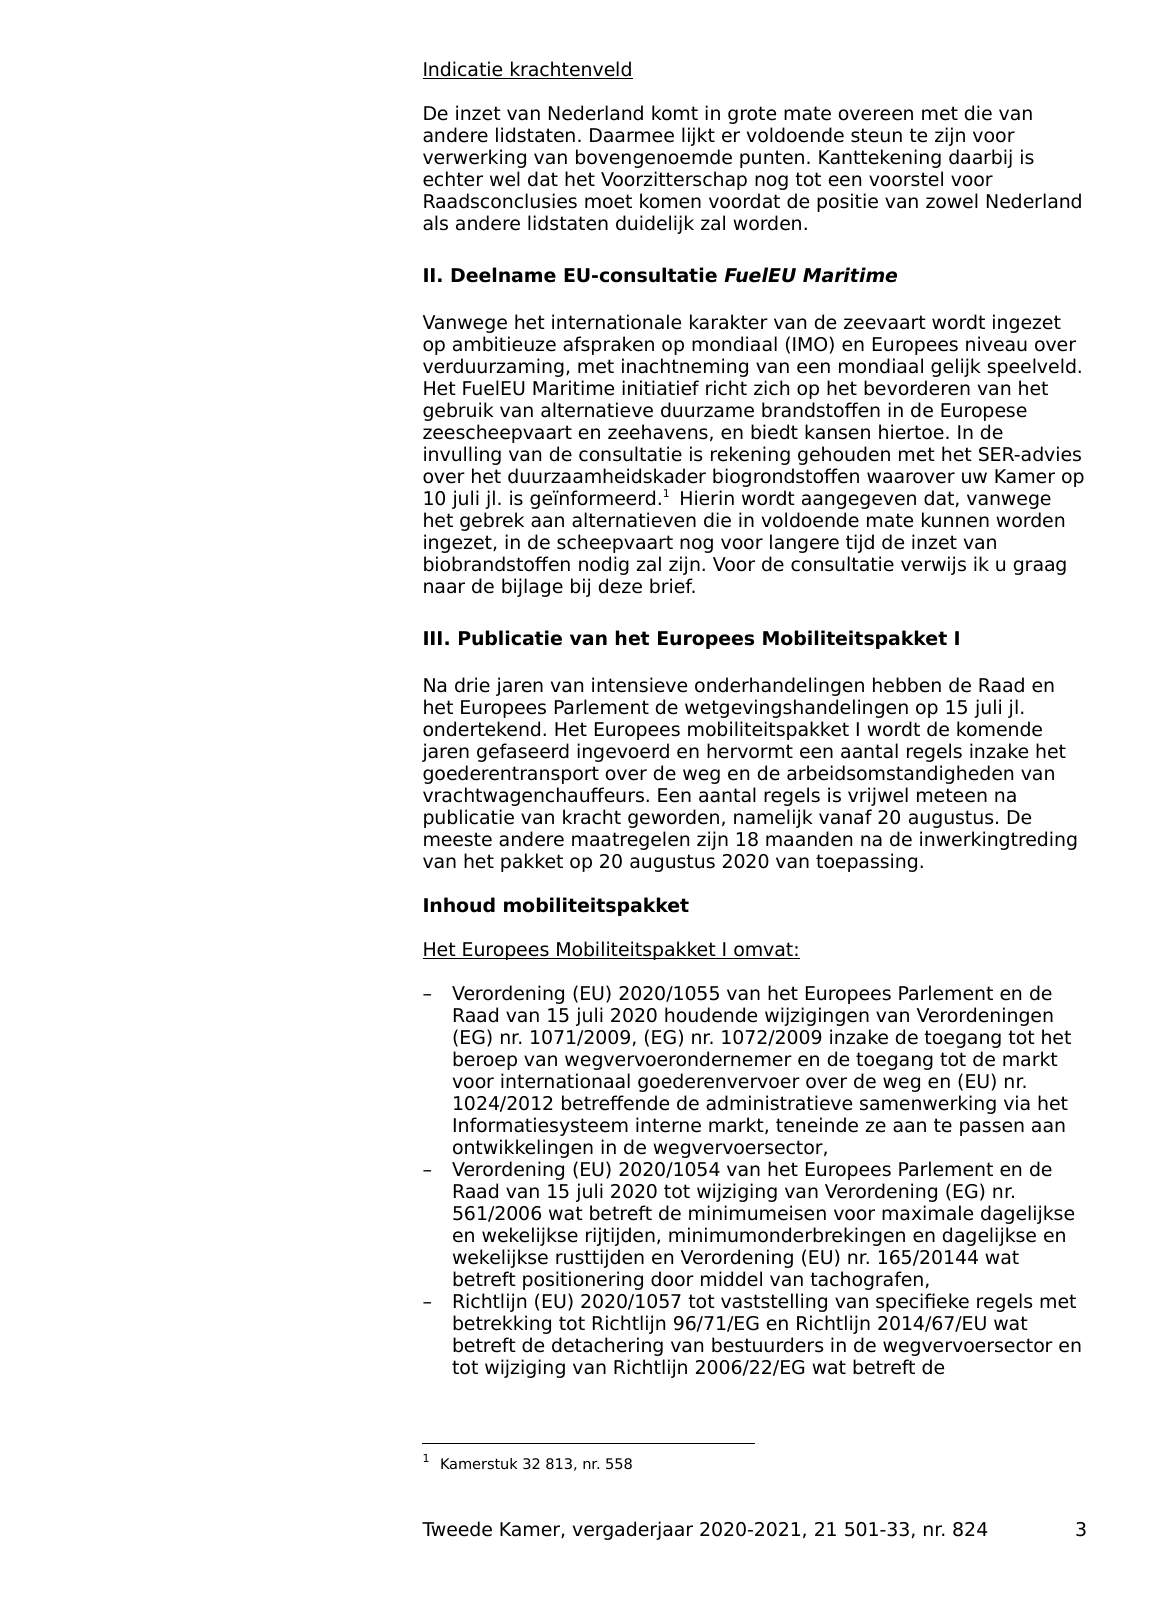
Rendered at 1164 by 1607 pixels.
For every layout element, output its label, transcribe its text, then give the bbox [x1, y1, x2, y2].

text Na drie jaren van intensieve onderhandelingen hebben de Raad en het Europees Parlement de wetgevingshandelingen op 15 juli jl. ondertekend. Het Europees mobiliteitspakket I wordt de komende jaren gefaseerd ingevoerd en hervormt een aantal regels inzake het goederentransport over de weg en de arbeidsomstandigheden van vrachtwagenchauffeurs. Een aantal regels is vrijwel meteen na publicatie van kracht geworden, namelijk vanaf 20 augustus. De meeste andere maatregelen zijn 18 maanden na de inwerkingtreding van het pakket op 20 augustus 2020 van toepassing. [422, 675, 1087, 873]
text Kamerstuk 32 813, nr. 558 [422, 1452, 1087, 1474]
text – Verordening (EU) 2020/1055 van het Europees Parlement en de Raad van 15 juli 2020 houdende wijzigingen van Verordeningen (EG) nr. 1071/2009, (EG) nr. 1072/2009 inzake de toegang tot het beroep van wegvervoerondernemer en de toegang tot de markt voor internationaal goederenvervoer over de weg en (EU) nr. 1024/2012 betreffende de administratieve samenwerking via het Informatiesysteem interne markt, teneinde ze aan te passen aan ontwikkelingen in de wegvervoersector, [422, 983, 1087, 1159]
subtitle Het Europees Mobiliteitspakket I omvat: [422, 939, 1087, 961]
subtitle III. Publicatie van het Europees Mobiliteitspakket I [422, 628, 1087, 650]
subtitle Indicatie krachtenveld [422, 59, 1087, 81]
text – Verordening (EU) 2020/1054 van het Europees Parlement en de Raad van 15 juli 2020 tot wijziging van Verordening (EG) nr. 561/2006 wat betreft de minimumeisen voor maximale dagelijkse en wekelijkse rijtijden, minimumonderbrekingen en dagelijkse en wekelijkse rusttijden en Verordening (EU) nr. 165/20144 wat betreft positionering door middel van tachografen, [422, 1159, 1087, 1291]
subtitle II. Deelname EU-consultatie FuelEU Maritime [422, 265, 1087, 287]
text – Richtlijn (EU) 2020/1057 tot vaststelling van specifieke regels met betrekking tot Richtlijn 96/71/EG en Richtlijn 2014/67/EU wat betreft de detachering van bestuurders in de wegvervoersector en tot wijziging van Richtlijn 2006/22/EG wat betreft de [422, 1291, 1087, 1379]
subtitle Inhoud mobiliteitspakket [422, 895, 1087, 917]
text De inzet van Nederland komt in grote mate overeen met die van andere lidstaten. Daarmee lijkt er voldoende steun te zijn voor verwerking van bovengenoemde punten. Kanttekening daarbij is echter wel dat het Voorzitterschap nog tot een voorstel voor Raadsconclusies moet komen voordat de positie van zowel Nederland als andere lidstaten duidelijk zal worden. [422, 103, 1087, 235]
text Vanwege het internationale karakter van de zeevaart wordt ingezet op ambitieuze afspraken op mondiaal (IMO) en Europees niveau over verduurzaming, met inachtneming van een mondiaal gelijk speelveld. Het FuelEU Maritime initiatief richt zich op het bevorderen van het gebruik van alternatieve duurzame brandstoffen in de Europese zeescheepvaart en zeehavens, en biedt kansen hiertoe. In de invulling van de consultatie is rekening gehouden met het SER-advies over het duurzaamheidskader biogrondstoffen waarover uw Kamer op 10 juli jl. is geïnformeerd. Hierin wordt aangegeven dat, vanwege het gebrek aan alternatieven die in voldoende mate kunnen worden ingezet, in de scheepvaart nog voor langere tijd de inzet van biobrandstoffen nodig zal zijn. Voor de consultatie verwijs ik u graag naar de bijlage bij deze brief. [422, 312, 1087, 598]
